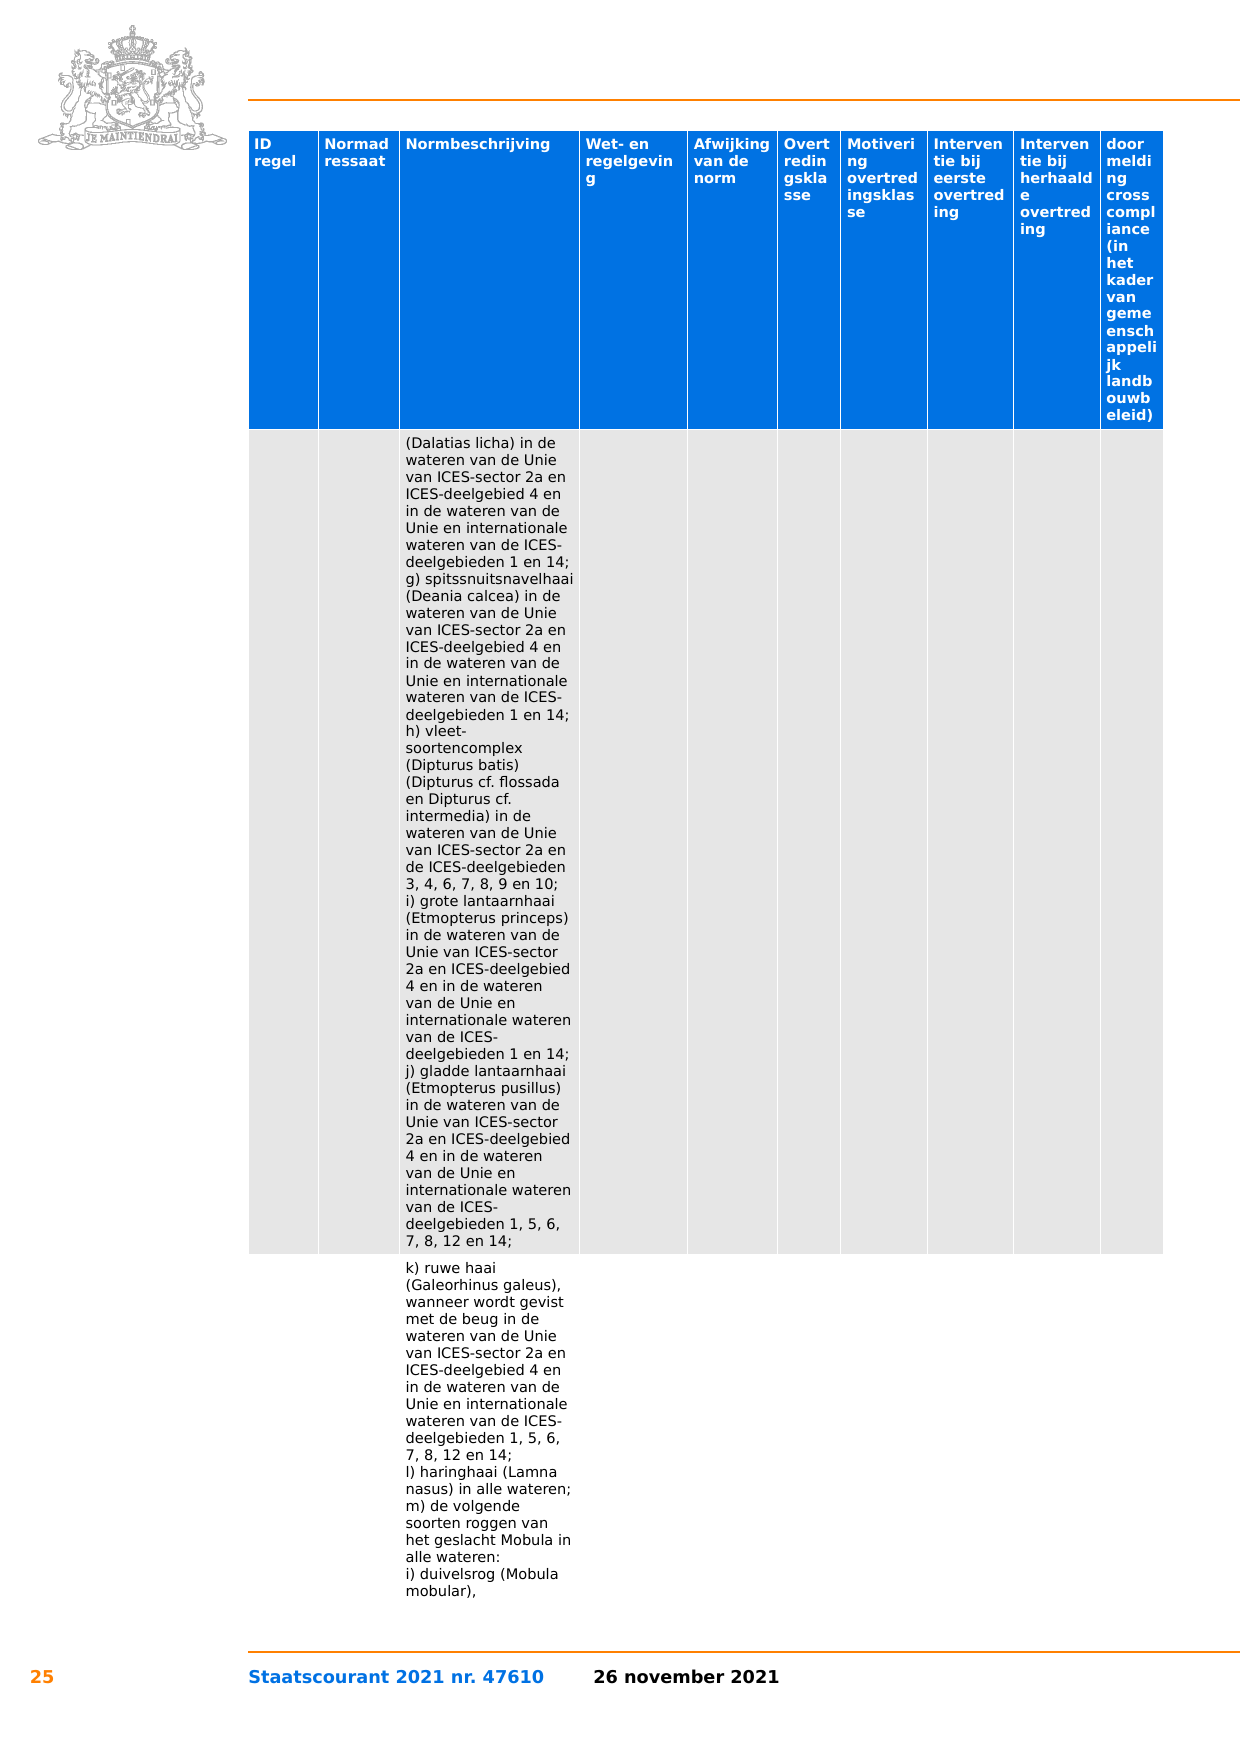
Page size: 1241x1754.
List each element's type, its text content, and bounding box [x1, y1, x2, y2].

table_cell [580, 430, 687, 1254]
table_cell [319, 1255, 399, 1604]
table_header Interventie bij eerste overtreding [928, 131, 1013, 429]
table_cell [580, 1255, 687, 1604]
table_cell [1014, 430, 1100, 1254]
table_header Interventie bij herhaalde overtreding [1014, 131, 1100, 429]
table_cell k) ruwe haai (Galeorhinus galeus), wanneer wordt gevist met de beug in de wateren van de Unie van ICES-sector 2a en ICES-deelgebied 4 en in de wateren van de Unie en internationale wateren van de ICES-deelgebieden 1, 5, 6, 7, 8, 12 en 14; l) haringhaai (Lamna nasus) in alle wateren; m) de volgende soorten roggen van het geslacht Mobula in alle wateren: i) duivelsrog (Mobula mobular), [400, 1255, 579, 1604]
table_header doormelding cross compliance (in het kader van gemeenschappelijk landbouwbeleid) [1101, 131, 1163, 429]
table_cell [1014, 1255, 1100, 1604]
table_cell [249, 430, 318, 1254]
table_cell [928, 430, 1013, 1254]
table_header Normbeschrijving [400, 131, 579, 429]
table_cell [319, 430, 399, 1254]
table_header Wet- en regelgeving [580, 131, 687, 429]
table_cell (Dalatias licha) in de wateren van de Unie van ICES-sector 2a en ICES-deelgebied 4 en in de wateren van de Unie en internationale wateren van de ICES-deelgebieden 1 en 14; g) spitssnuitsnavelhaai (Deania calcea) in de wateren van de Unie van ICES-sector 2a en ICES-deelgebied 4 en in de wateren van de Unie en internationale wateren van de ICES-deelgebieden 1 en 14; h) vleet-soortencomplex (Dipturus batis) (Dipturus cf. flossada en Dipturus cf. intermedia) in de wateren van de Unie van ICES-sector 2a en de ICES-deelgebieden 3, 4, 6, 7, 8, 9 en 10; i) grote lantaarnhaai (Etmopterus princeps) in de wateren van de Unie van ICES-sector 2a en ICES-deelgebied 4 en in de wateren van de Unie en internationale wateren van de ICES-deelgebieden 1 en 14; j) gladde lantaarnhaai (Etmopterus pusillus) in de wateren van de Unie van ICES-sector 2a en ICES-deelgebied 4 en in de wateren van de Unie en internationale wateren van de ICES-deelgebieden 1, 5, 6, 7, 8, 12 en 14; [400, 430, 579, 1254]
table_cell [841, 430, 927, 1254]
table_cell [778, 1255, 840, 1604]
table_header Afwijking van de norm [688, 131, 777, 429]
table_cell [1101, 430, 1163, 1254]
table_header ID regel [249, 131, 318, 429]
table_header Motivering overtredingsklasse [841, 131, 927, 429]
table_cell [1101, 1255, 1163, 1604]
table_cell [778, 430, 840, 1254]
table_cell [928, 1255, 1013, 1604]
picture [38, 25, 227, 150]
table_cell [688, 430, 777, 1254]
table_header Overtredingsklasse [778, 131, 840, 429]
table_cell [249, 1255, 318, 1604]
table_cell [688, 1255, 777, 1604]
table_cell [841, 1255, 927, 1604]
table_header Normadressaat [319, 131, 399, 429]
